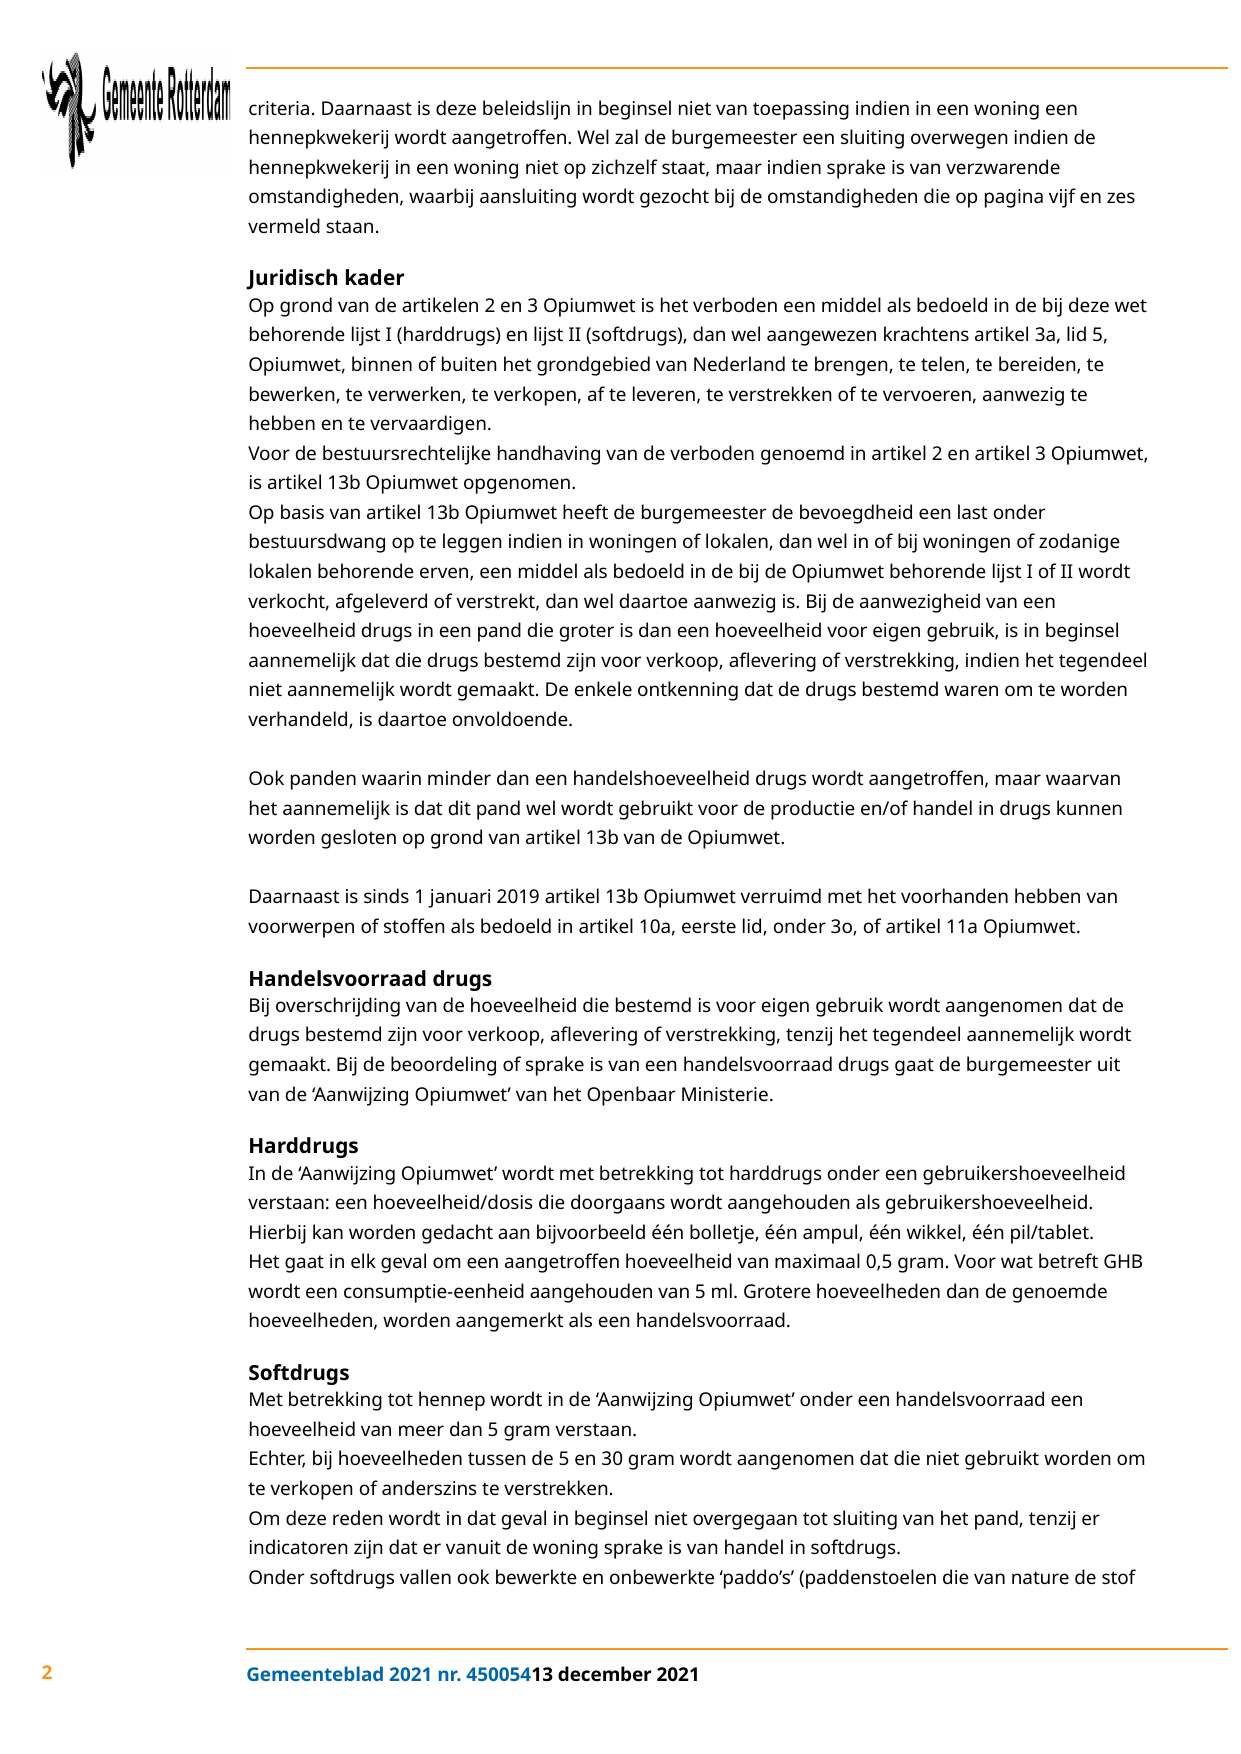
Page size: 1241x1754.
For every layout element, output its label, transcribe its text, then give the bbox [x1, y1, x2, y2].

text Ook panden waarin minder dan een handelshoeveelheid drugs wordt aangetroffen, maar waarvan het aannemelijk is dat dit pand wel wordt gebruikt voor de productie en/of handel in drugs kunnen worden gesloten op grond van artikel 13b van de Opiumwet. [248, 765, 1152, 850]
text Voor de bestuursrechtelijke handhaving van de verboden genoemd in artikel 2 en artikel 3 Opiumwet, is artikel 13b Opiumwet opgenomen. [248, 440, 1152, 495]
text Handelsvoorraad drugs [248, 964, 1152, 992]
text criteria. Daarnaast is deze beleidslijn in beginsel niet van toepassing indien in een woning een hennepkwekerij wordt aangetroffen. Wel zal de burgemeester een sluiting overwegen indien de hennepkwekerij in een woning niet op zichzelf staat, maar indien sprake is van verzwarende omstandigheden, waarbij aansluiting wordt gezocht bij de omstandigheden die op pagina vijf en zes vermeld staan. [248, 95, 1152, 239]
text Bij overschrijding van de hoeveelheid die bestemd is voor eigen gebruik wordt aangenomen dat de drugs bestemd zijn voor verkoop, aflevering of verstrekking, tenzij het tegendeel aannemelijk wordt gemaakt. Bij de beoordeling of sprake is van een handelsvoorraad drugs gaat de burgemeester uit van de ‘Aanwijzing Opiumwet’ van het Openbaar Ministerie. [248, 992, 1152, 1107]
text Om deze reden wordt in dat geval in beginsel niet overgegaan tot sluiting van het pand, tenzij er indicatoren zijn dat er vanuit de woning sprake is van handel in softdrugs. [248, 1505, 1152, 1560]
text Op basis van artikel 13b Opiumwet heeft de burgemeester de bevoegdheid een last onder bestuursdwang op te leggen indien in woningen of lokalen, dan wel in of bij woningen of zodanige lokalen behorende erven, een middel als bedoeld in de bij de Opiumwet behorende lijst I of II wordt verkocht, afgeleverd of verstrekt, dan wel daartoe aanwezig is. Bij de aanwezigheid van een hoeveelheid drugs in een pand die groter is dan een hoeveelheid voor eigen gebruik, is in beginsel aannemelijk dat die drugs bestemd zijn voor verkoop, aflevering of verstrekking, indien het tegendeel niet aannemelijk wordt gemaakt. De enkele ontkenning dat de drugs bestemd waren om te worden verhandeld, is daartoe onvoldoende. [248, 499, 1152, 732]
text Softdrugs [248, 1358, 1152, 1386]
text Met betrekking tot hennep wordt in de ‘Aanwijzing Opiumwet’ onder een handelsvoorraad een hoeveelheid van meer dan 5 gram verstaan. [248, 1386, 1152, 1442]
text Onder softdrugs vallen ook bewerkte en onbewerkte ‘paddo’s’ (paddenstoelen die van nature de stof [248, 1564, 1152, 1590]
text Daarnaast is sinds 1 januari 2019 artikel 13b Opiumwet verruimd met het voorhanden hebben van voorwerpen of stoffen als bedoeld in artikel 10a, eerste lid, onder 3o, of artikel 11a Opiumwet. [248, 884, 1152, 939]
text Juridisch kader [248, 263, 1152, 292]
text Harddrugs [248, 1131, 1152, 1160]
text In de ‘Aanwijzing Opiumwet’ wordt met betrekking tot harddrugs onder een gebruikershoeveelheid verstaan: een hoeveelheid/dosis die doorgaans wordt aangehouden als gebruikershoeveelheid. Hierbij kan worden gedacht aan bijvoorbeeld één bolletje, één ampul, één wikkel, één pil/tablet. [248, 1160, 1152, 1244]
text Het gaat in elk geval om een aangetroffen hoeveelheid van maximaal 0,5 gram. Voor wat betreft GHB wordt een consumptie-eenheid aangehouden van 5 ml. Grotere hoeveelheden dan de genoemde hoeveelheden, worden aangemerkt als een handelsvoorraad. [248, 1248, 1152, 1333]
text Echter, bij hoeveelheden tussen de 5 en 30 gram wordt aangenomen dat die niet gebruikt worden om te verkopen of anderszins te verstrekken. [248, 1446, 1152, 1501]
text Op grond van de artikelen 2 en 3 Opiumwet is het verboden een middel als bedoeld in de bij deze wet behorende lijst I (harddrugs) en lijst II (softdrugs), dan wel aangewezen krachtens artikel 3a, lid 5, Opiumwet, binnen of buiten het grondgebied van Nederland te brengen, te telen, te bereiden, te bewerken, te verwerken, te verkopen, af te leveren, te verstrekken of te vervoeren, aanwezig te hebben en te vervaardigen. [248, 292, 1152, 436]
picture [41, 47, 231, 172]
